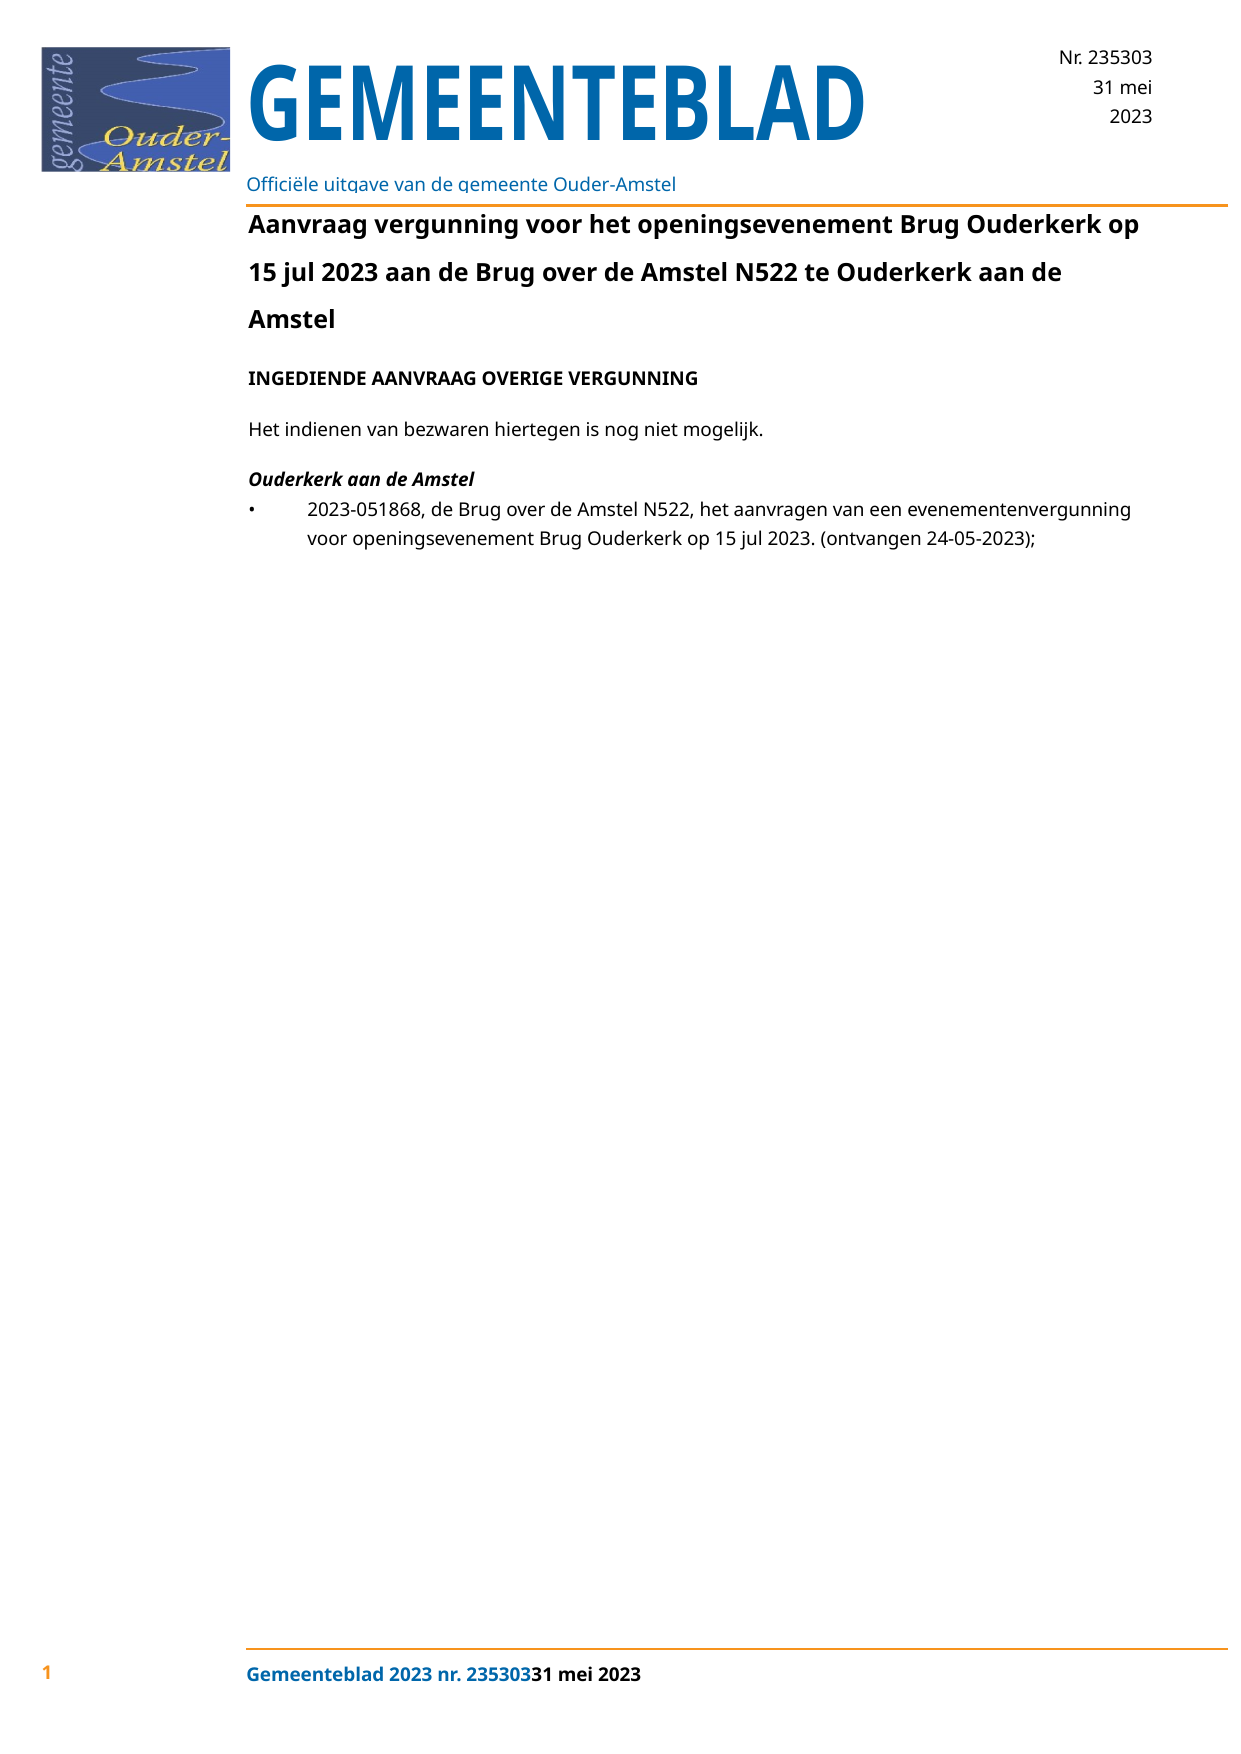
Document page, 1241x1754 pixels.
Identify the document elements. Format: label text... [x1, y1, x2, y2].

list 2023-051868, de Brug over de Amstel N522, het aanvragen van een evenementenvergunning voor openingsevenement Brug Ouderkerk op 15 jul 2023. (ontvangen 24-05-2023); [248, 496, 1152, 551]
text Aanvraag vergunning voor het openingsevenement Brug Ouderkerk op 15 jul 2023 aan de Brug over de Amstel N522 te Ouderkerk aan de Amstel [248, 207, 1152, 336]
text INGEDIENDE AANVRAAG OVERIGE VERGUNNING [248, 366, 1152, 391]
text Het indienen van bezwaren hiertegen is nog niet mogelijk. [248, 416, 1152, 442]
text Ouderkerk aan de Amstel [248, 466, 1152, 492]
picture [41, 47, 231, 172]
